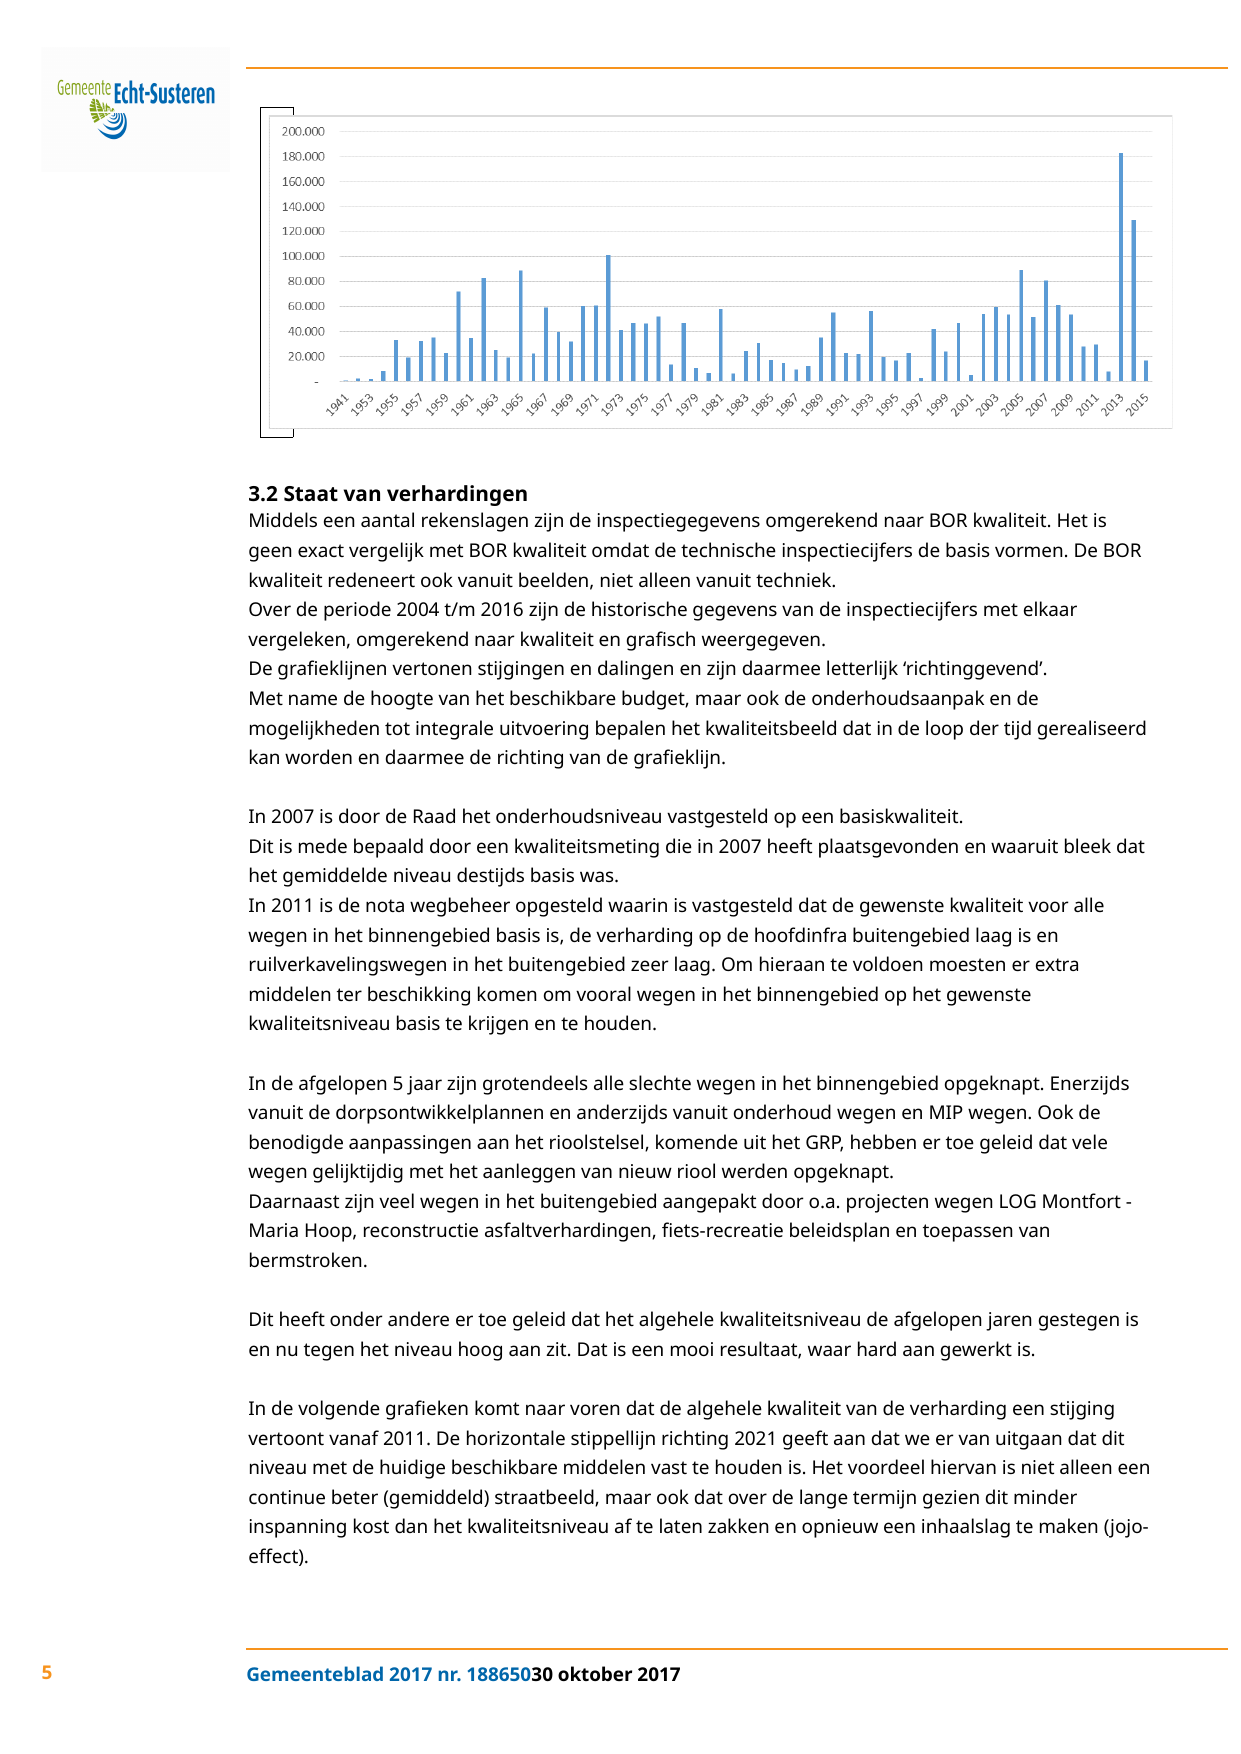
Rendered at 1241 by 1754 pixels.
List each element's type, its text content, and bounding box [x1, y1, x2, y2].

text Daarnaast zijn veel wegen in het buitengebied aangepakt door o.a. projecten wegen LOG Montfort - Maria Hoop, reconstructie asfaltverhardingen, fiets-recreatie beleidsplan en toepassen van bermstroken. [248, 1188, 1152, 1273]
text 3.2 Staat van verhardingen [248, 479, 1152, 508]
text Middels een aantal rekenslagen zijn de inspectiegegevens omgerekend naar BOR kwaliteit. Het is geen exact vergelijk met BOR kwaliteit omdat de technische inspectiecijfers de basis vormen. De BOR kwaliteit redeneert ook vanuit beelden, niet alleen vanuit techniek. [248, 508, 1152, 593]
text In de afgelopen 5 jaar zijn grotendeels alle slechte wegen in het binnengebied opgeknapt. Enerzijds vanuit de dorpsontwikkelplannen en anderzijds vanuit onderhoud wegen en MIP wegen. Ook de benodigde aanpassingen aan het rioolstelsel, komende uit het GRP, hebben er toe geleid dat vele wegen gelijktijdig met het aanleggen van nieuw riool werden opgeknapt. [248, 1070, 1152, 1184]
picture [268, 115, 1173, 429]
text In 2011 is de nota wegbeheer opgesteld waarin is vastgesteld dat de gewenste kwaliteit voor alle wegen in het binnengebied basis is, de verharding op de hoofdinfra buitengebied laag is en ruilverkavelingswegen in het buitengebied zeer laag. Om hieraan te voldoen moesten er extra middelen ter beschikking komen om vooral wegen in het binnengebied op het gewenste kwaliteitsniveau basis te krijgen en te houden. [248, 892, 1152, 1036]
text Dit heeft onder andere er toe geleid dat het algehele kwaliteitsniveau de afgelopen jaren gestegen is en nu tegen het niveau hoog aan zit. Dat is een mooi resultaat, waar hard aan gewerkt is. [248, 1306, 1152, 1362]
text De grafieklijnen vertonen stijgingen en dalingen en zijn daarmee letterlijk ‘richtinggevend’. [248, 656, 1152, 681]
text In 2007 is door de Raad het onderhoudsniveau vastgesteld op een basiskwaliteit. [248, 803, 1152, 829]
text Over de periode 2004 t/m 2016 zijn de historische gegevens van de inspectiecijfers met elkaar vergeleken, omgerekend naar kwaliteit en grafisch weergegeven. [248, 596, 1152, 652]
text Met name de hoogte van het beschikbare budget, maar ook de onderhoudsaanpak en de mogelijkheden tot integrale uitvoering bepalen het kwaliteitsbeeld dat in de loop der tijd gerealiseerd kan worden en daarmee de richting van de grafieklijn. [248, 685, 1152, 770]
text In de volgende grafieken komt naar voren dat de algehele kwaliteit van de verharding een stijging vertoont vanaf 2011. De horizontale stippellijn richting 2021 geeft aan dat we er van uitgaan dat dit niveau met de huidige beschikbare middelen vast te houden is. Het voordeel hiervan is niet alleen een continue beter (gemiddeld) straatbeeld, maar ook dat over de lange termijn gezien dit minder inspanning kost dan het kwaliteitsniveau af te laten zakken en opnieuw een inhaalslag te maken (jojo-effect). [248, 1395, 1152, 1569]
text Dit is mede bepaald door een kwaliteitsmeting die in 2007 heeft plaatsgevonden en waaruit bleek dat het gemiddelde niveau destijds basis was. [248, 833, 1152, 888]
picture [41, 47, 231, 172]
